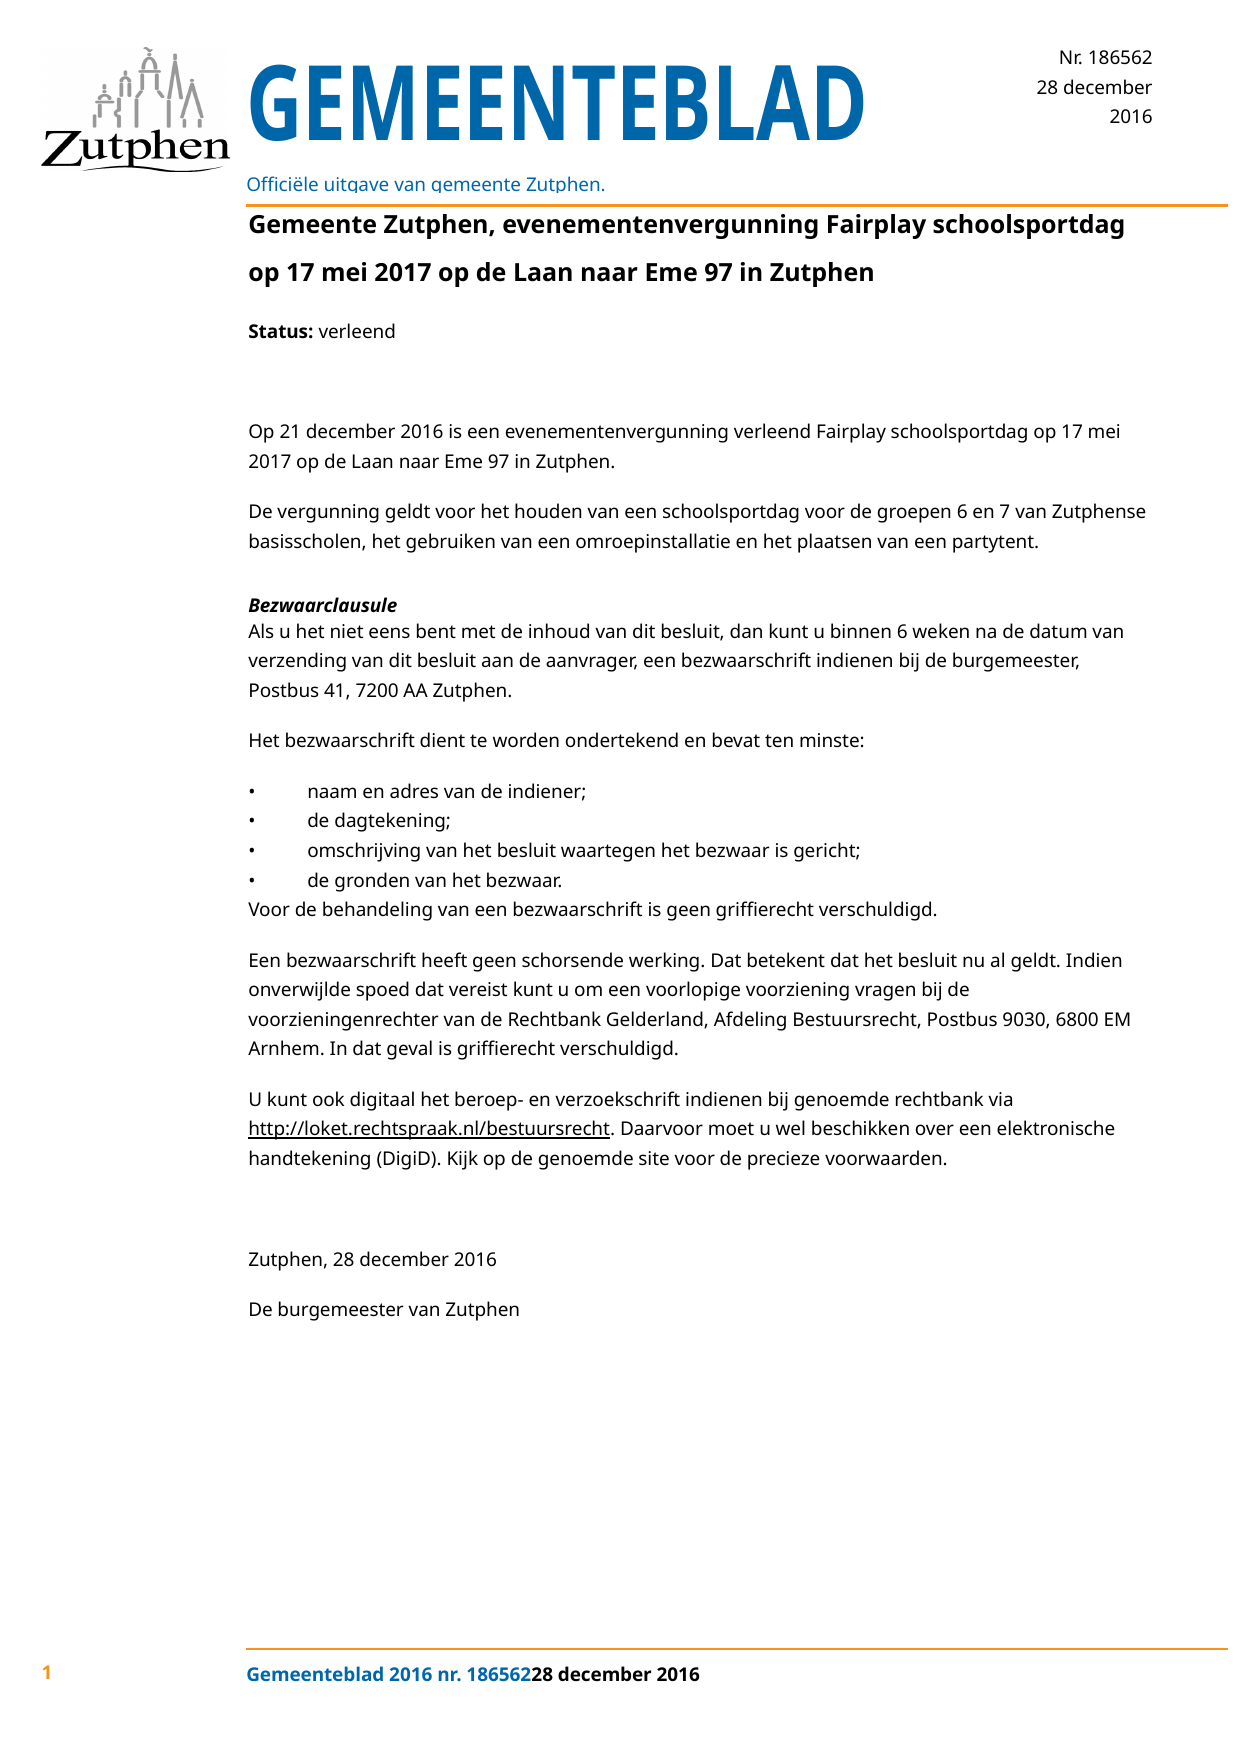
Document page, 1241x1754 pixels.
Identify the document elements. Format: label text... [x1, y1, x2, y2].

text Bezwaarclausule [248, 592, 1152, 618]
list omschrijving van het besluit waartegen het bezwaar is gericht; [248, 837, 1152, 863]
text Het bezwaarschrift dient te worden ondertekend en bevat ten minste: [248, 728, 1152, 753]
text Zutphen, 28 december 2016 [248, 1246, 1152, 1272]
text Als u het niet eens bent met de inhoud van dit besluit, dan kunt u binnen 6 weken na de datum van verzending van dit besluit aan de aanvrager, een bezwaarschrift indienen bij de burgemeester, Postbus 41, 7200 AA Zutphen. [248, 618, 1152, 703]
picture [41, 47, 231, 172]
text Een bezwaarschrift heeft geen schorsende werking. Dat betekent dat het besluit nu al geldt. Indien onverwijlde spoed dat vereist kunt u om een voorlopige voorziening vragen bij de voorzieningenrechter van de Rechtbank Gelderland, Afdeling Bestuursrecht, Postbus 9030, 6800 EM Arnhem. In dat geval is griffierecht verschuldigd. [248, 947, 1152, 1061]
list de gronden van het bezwaar. [248, 867, 1152, 892]
text Op 21 december 2016 is een evenementenvergunning verleend Fairplay schoolsportdag op 17 mei 2017 op de Laan naar Eme 97 in Zutphen. [248, 419, 1152, 474]
list de dagtekening; [248, 808, 1152, 833]
text De burgemeester van Zutphen [248, 1296, 1152, 1322]
text U kunt ook digitaal het beroep- en verzoekschrift indienen bij genoemde rechtbank via http://loket.rechtspraak.nl/bestuursrecht. Daarvoor moet u wel beschikken over een elektronische handtekening (DigiD). Kijk op de genoemde site voor de precieze voorwaarden. [248, 1086, 1152, 1171]
text Gemeente Zutphen, evenementenvergunning Fairplay schoolsportdag op 17 mei 2017 op de Laan naar Eme 97 in Zutphen [248, 207, 1152, 288]
text Status: verleend [248, 318, 1152, 344]
text Voor de behandeling van een bezwaarschrift is geen griffierecht verschuldigd. [248, 896, 1152, 922]
text De vergunning geldt voor het houden van een schoolsportdag voor de groepen 6 en 7 van Zutphense basisscholen, het gebruiken van een omroepinstallatie en het plaatsen van een partytent. [248, 499, 1152, 554]
list naam en adres van de indiener; [248, 778, 1152, 804]
